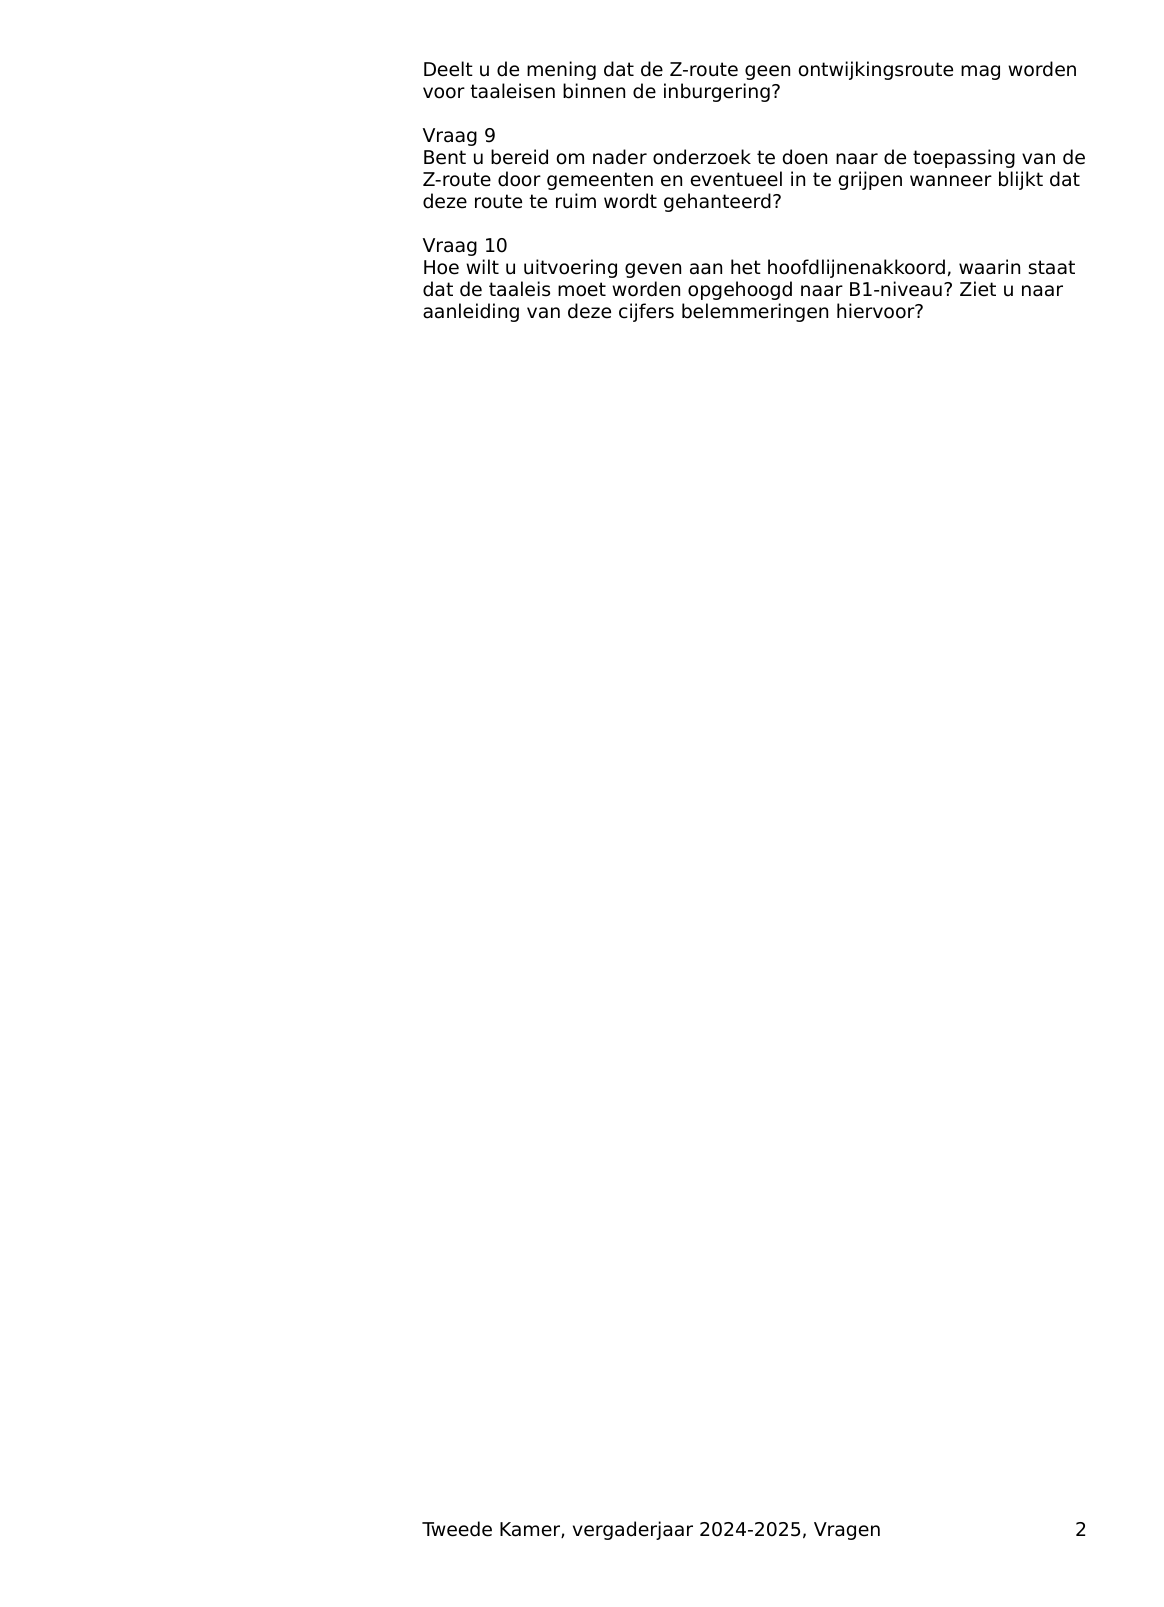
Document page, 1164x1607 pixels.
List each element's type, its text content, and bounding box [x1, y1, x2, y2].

text Vraag 10 [422, 235, 1087, 257]
text Deelt u de mening dat de Z-route geen ontwijkingsroute mag worden voor taaleisen binnen de inburgering? [422, 59, 1087, 103]
text Bent u bereid om nader onderzoek te doen naar de toepassing van de Z-route door gemeenten en eventueel in te grijpen wanneer blijkt dat deze route te ruim wordt gehanteerd? [422, 147, 1087, 213]
text Vraag 9 [422, 125, 1087, 147]
text Hoe wilt u uitvoering geven aan het hoofdlijnenakkoord, waarin staat dat de taaleis moet worden opgehoogd naar B1-niveau? Ziet u naar aanleiding van deze cijfers belemmeringen hiervoor? [422, 257, 1087, 323]
